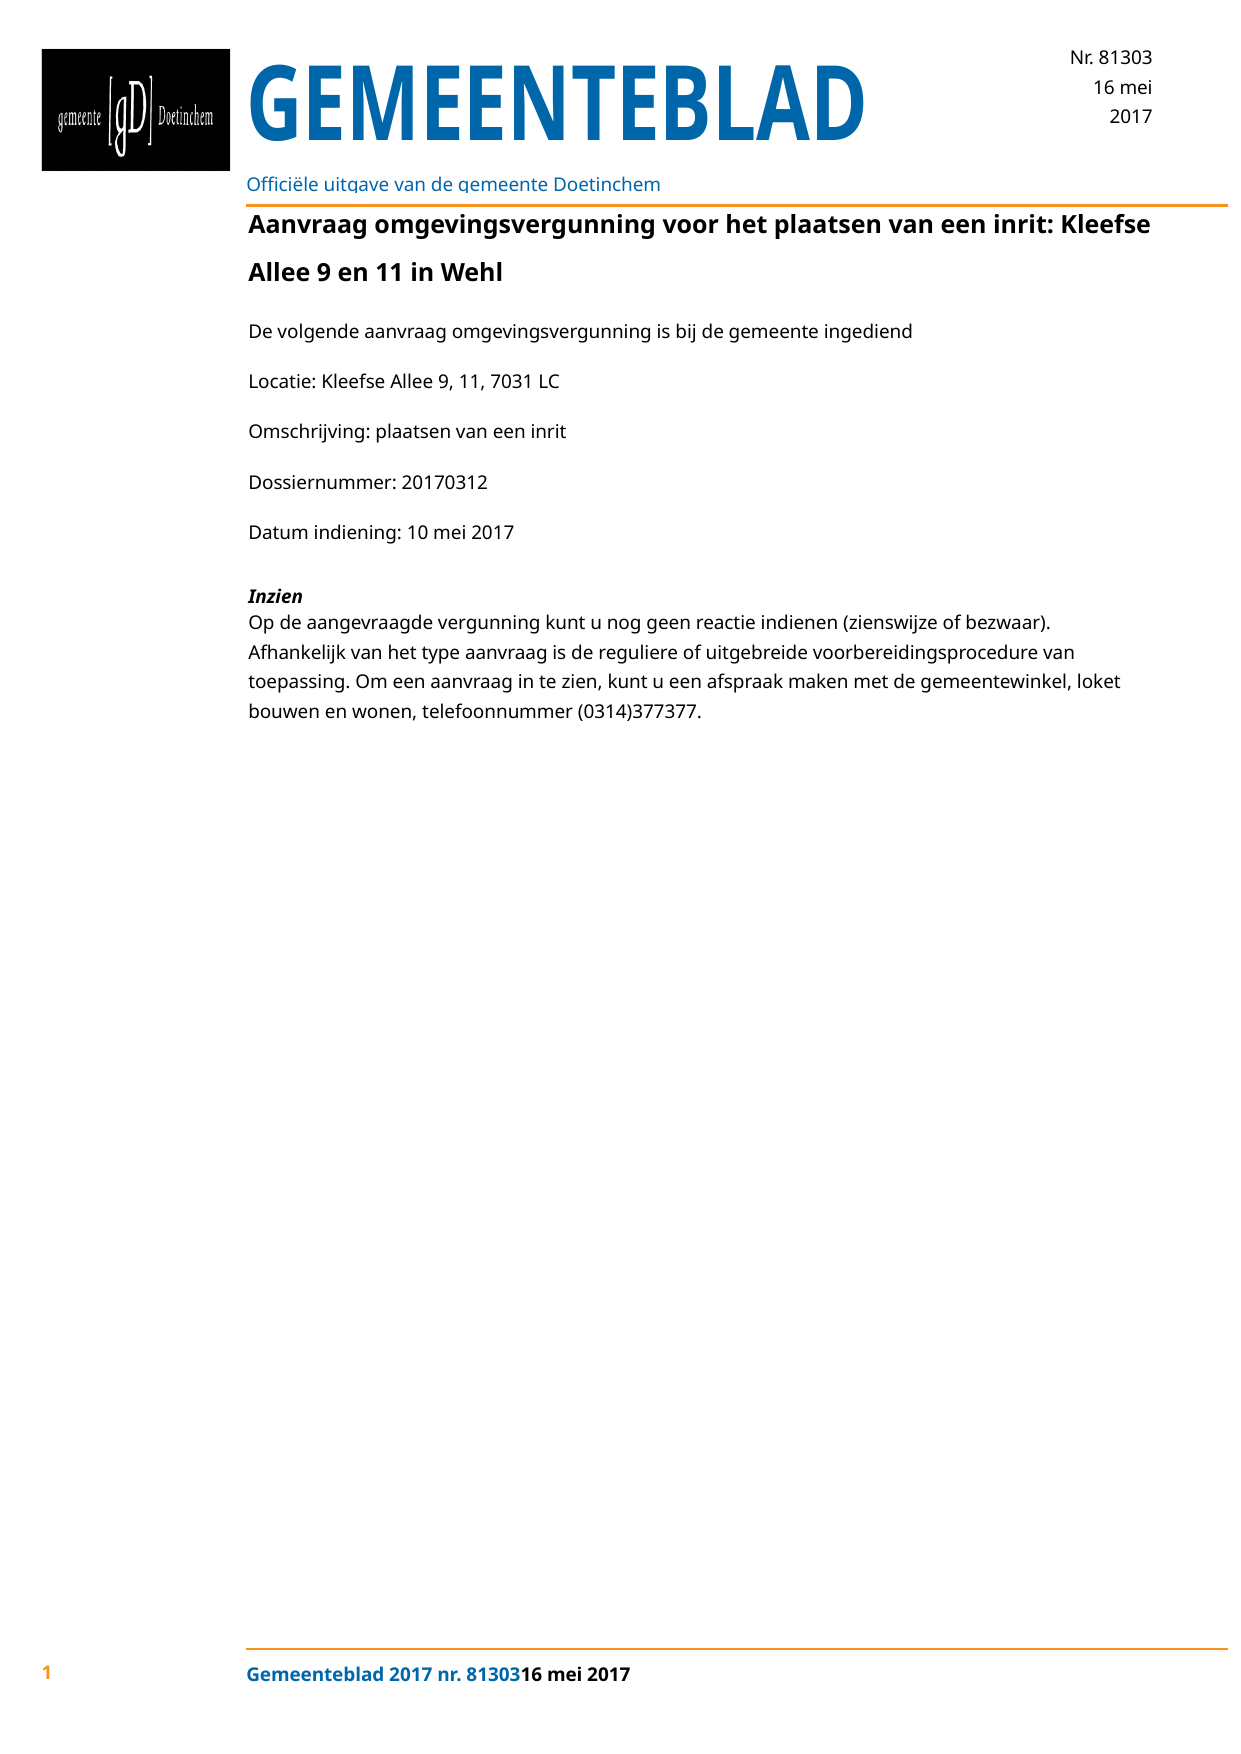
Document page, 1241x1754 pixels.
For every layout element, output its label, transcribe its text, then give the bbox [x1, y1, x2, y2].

text Omschrijving: plaatsen van een inrit [248, 419, 1152, 444]
text Op de aangevraagde vergunning kunt u nog geen reactie indienen (zienswijze of bezwaar). Afhankelijk van het type aanvraag is de reguliere of uitgebreide voorbereidingsprocedure van toepassing. Om een aanvraag in te zien, kunt u een afspraak maken met de gemeentewinkel, loket bouwen en wonen, telefoonnummer (0314)377377. [248, 609, 1152, 724]
text Inzien [248, 583, 1152, 609]
text De volgende aanvraag omgevingsvergunning is bij de gemeente ingediend [248, 318, 1152, 344]
text Datum indiening: 10 mei 2017 [248, 519, 1152, 545]
text Aanvraag omgevingsvergunning voor het plaatsen van een inrit: Kleefse Allee 9 en 11 in Wehl [248, 207, 1152, 288]
text Dossiernummer: 20170312 [248, 469, 1152, 495]
picture [41, 47, 231, 172]
text Locatie: Kleefse Allee 9, 11, 7031 LC [248, 368, 1152, 394]
